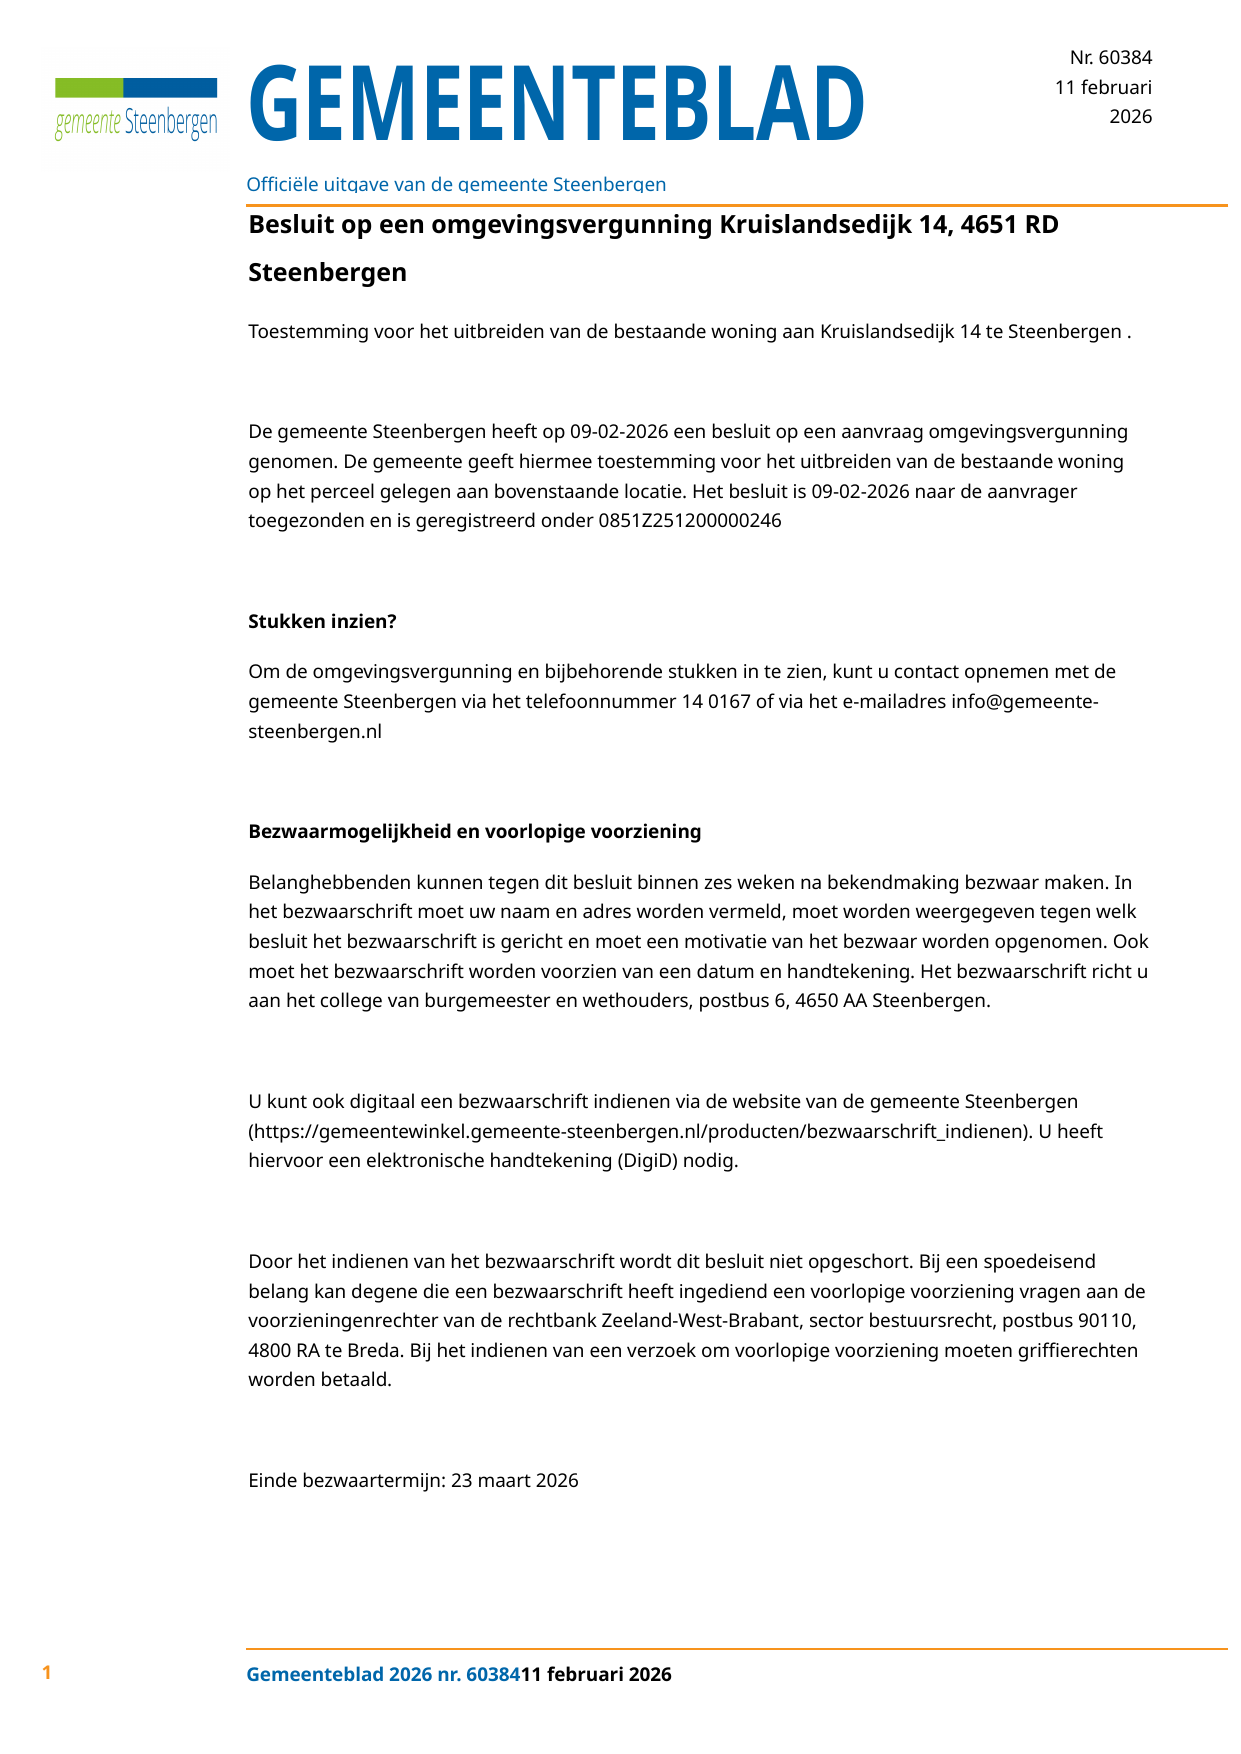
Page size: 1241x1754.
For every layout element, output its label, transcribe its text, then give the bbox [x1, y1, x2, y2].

text Om de omgevingsvergunning en bijbehorende stukken in te zien, kunt u contact opnemen met de gemeente Steenbergen via het telefoonnummer 14 0167 of via het e-mailadres info@gemeente-steenbergen.nl [248, 659, 1152, 744]
picture [41, 47, 231, 172]
text Door het indienen van het bezwaarschrift wordt dit besluit niet opgeschort. Bij een spoedeisend belang kan degene die een bezwaarschrift heeft ingediend een voorlopige voorziening vragen aan de voorzieningenrechter van de rechtbank Zeeland-West-Brabant, sector bestuursrecht, postbus 90110, 4800 RA te Breda. Bij het indienen van een verzoek om voorlopige voorziening moeten griffierechten worden betaald. [248, 1248, 1152, 1392]
text Belanghebbenden kunnen tegen dit besluit binnen zes weken na bekendmaking bezwaar maken. In het bezwaarschrift moet uw naam en adres worden vermeld, moet worden weergegeven tegen welk besluit het bezwaarschrift is gericht en moet een motivatie van het bezwaar worden opgenomen. Ook moet het bezwaarschrift worden voorzien van een datum en handtekening. Het bezwaarschrift richt u aan het college van burgemeester en wethouders, postbus 6, 4650 AA Steenbergen. [248, 869, 1152, 1013]
text Toestemming voor het uitbreiden van de bestaande woning aan Kruislandsedijk 14 te Steenbergen . [248, 318, 1152, 344]
text Bezwaarmogelijkheid en voorlopige voorziening [248, 819, 1152, 844]
text Stukken inzien? [248, 608, 1152, 634]
text Einde bezwaartermijn: 23 maart 2026 [248, 1467, 1152, 1493]
text De gemeente Steenbergen heeft op 09-02-2026 een besluit op een aanvraag omgevingsvergunning genomen. De gemeente geeft hiermee toestemming voor het uitbreiden van de bestaande woning op het perceel gelegen aan bovenstaande locatie. Het besluit is 09-02-2026 naar de aanvrager toegezonden en is geregistreerd onder 0851Z251200000246 [248, 419, 1152, 533]
text U kunt ook digitaal een bezwaarschrift indienen via de website van de gemeente Steenbergen (https://gemeentewinkel.gemeente-steenbergen.nl/producten/bezwaarschrift_indienen). U heeft hiervoor een elektronische handtekening (DigiD) nodig. [248, 1088, 1152, 1173]
text Besluit op een omgevingsvergunning Kruislandsedijk 14, 4651 RD Steenbergen [248, 207, 1152, 288]
